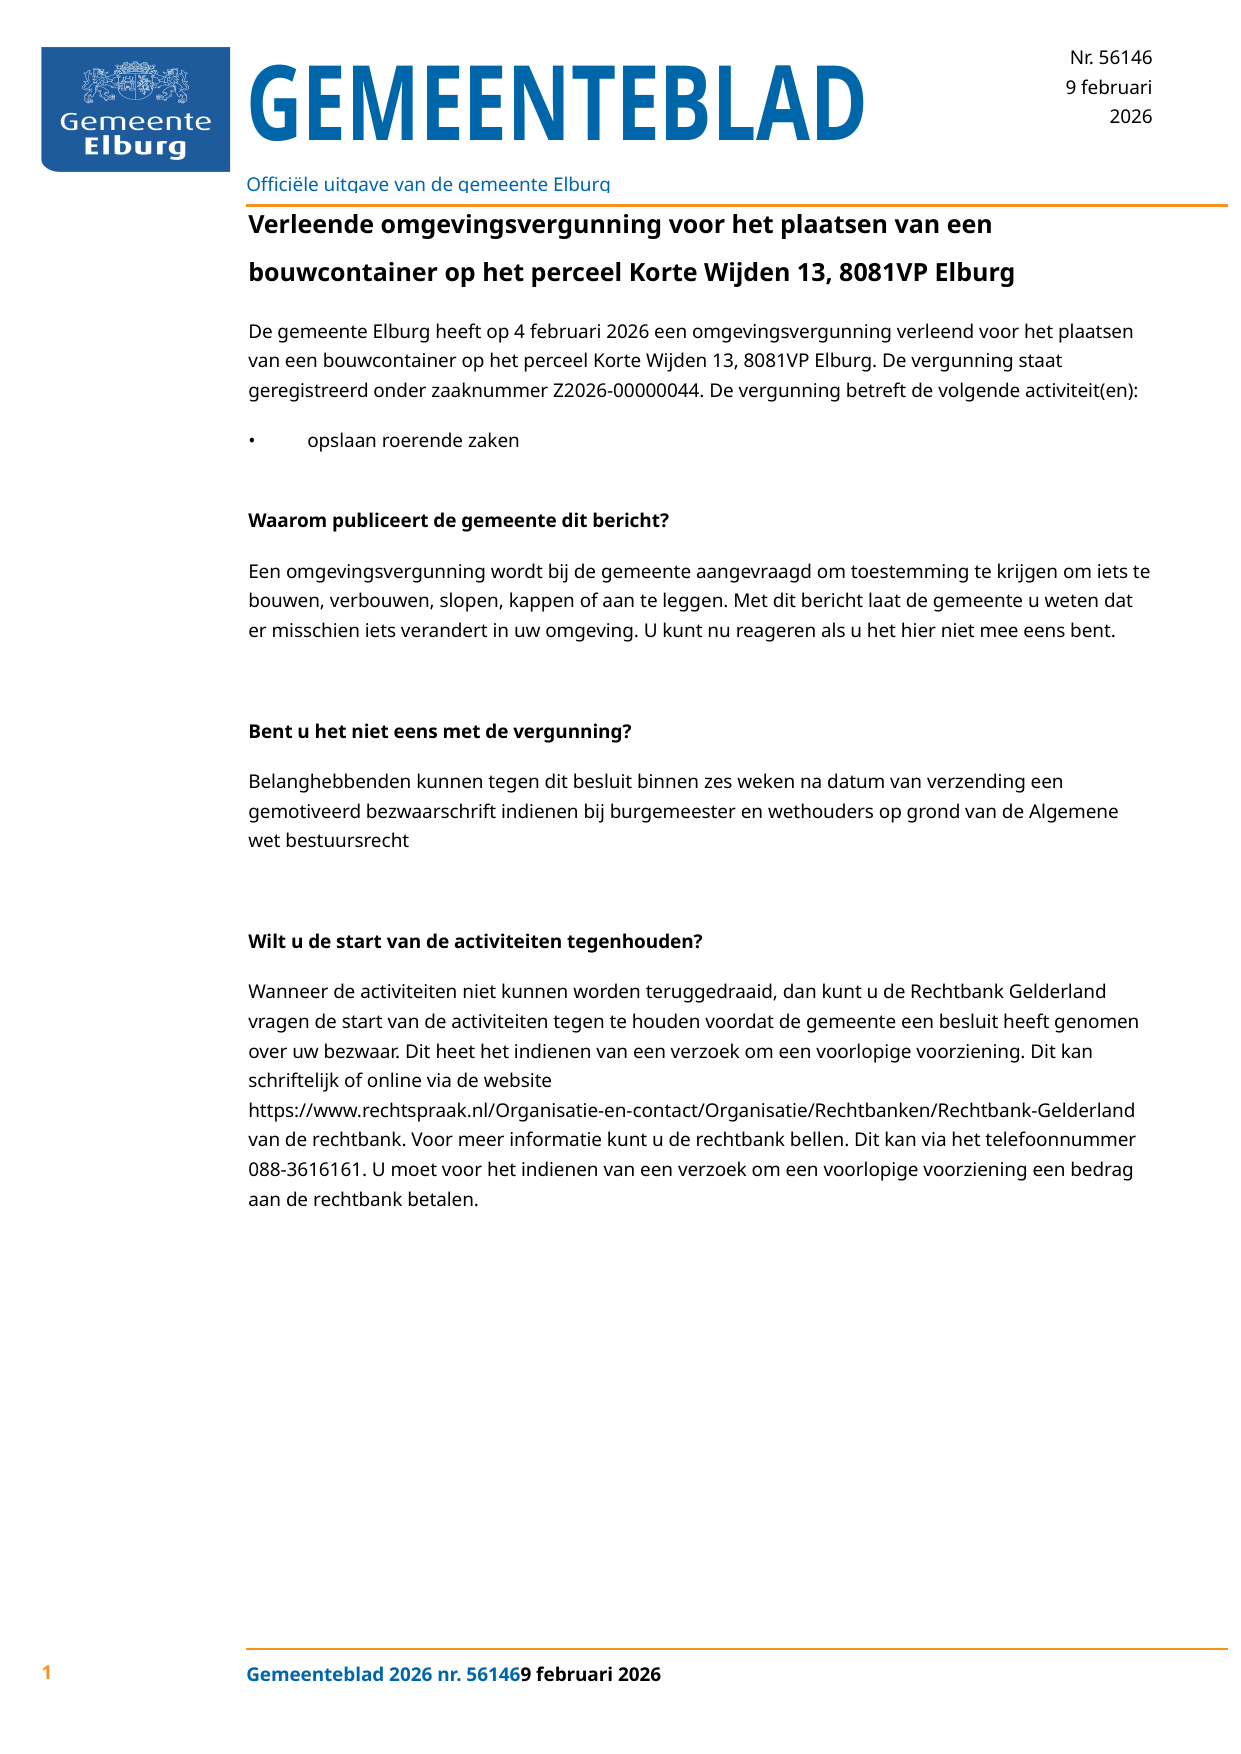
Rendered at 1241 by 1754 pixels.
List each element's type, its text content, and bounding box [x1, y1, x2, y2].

text Belanghebbenden kunnen tegen dit besluit binnen zes weken na datum van verzending een gemotiveerd bezwaarschrift indienen bij burgemeester en wethouders op grond van de Algemene wet bestuursrecht [248, 768, 1152, 853]
text Waarom publiceert de gemeente dit bericht? [248, 507, 1152, 533]
text Een omgevingsvergunning wordt bij de gemeente aangevraagd om toestemming te krijgen om iets te bouwen, verbouwen, slopen, kappen of aan te leggen. Met dit bericht laat de gemeente u weten dat er misschien iets verandert in uw omgeving. U kunt nu reageren als u het hier niet mee eens bent. [248, 558, 1152, 643]
list opslaan roerende zaken [248, 427, 1152, 453]
text Wanneer de activiteiten niet kunnen worden teruggedraaid, dan kunt u de Rechtbank Gelderland vragen de start van de activiteiten tegen te houden voordat de gemeente een besluit heeft genomen over uw bezwaar. Dit heet het indienen van een verzoek om een voorlopige voorziening. Dit kan schriftelijk of online via de website https://www.rechtspraak.nl/Organisatie-en-contact/Organisatie/Rechtbanken/Rechtbank-Gelderland van de rechtbank. Voor meer informatie kunt u de rechtbank bellen. Dit kan via het telefoonnummer 088-3616161. U moet voor het indienen van een verzoek om een voorlopige voorziening een bedrag aan de rechtbank betalen. [248, 979, 1152, 1212]
picture [41, 47, 231, 172]
text Wilt u de start van de activiteiten tegenhouden? [248, 928, 1152, 954]
text Bent u het niet eens met de vergunning? [248, 718, 1152, 744]
text De gemeente Elburg heeft op 4 februari 2026 een omgevingsvergunning verleend voor het plaatsen van een bouwcontainer op het perceel Korte Wijden 13, 8081VP Elburg. De vergunning staat geregistreerd onder zaaknummer Z2026-00000044. De vergunning betreft de volgende activiteit(en): [248, 318, 1152, 403]
text Verleende omgevingsvergunning voor het plaatsen van een bouwcontainer op het perceel Korte Wijden 13, 8081VP Elburg [248, 207, 1152, 288]
